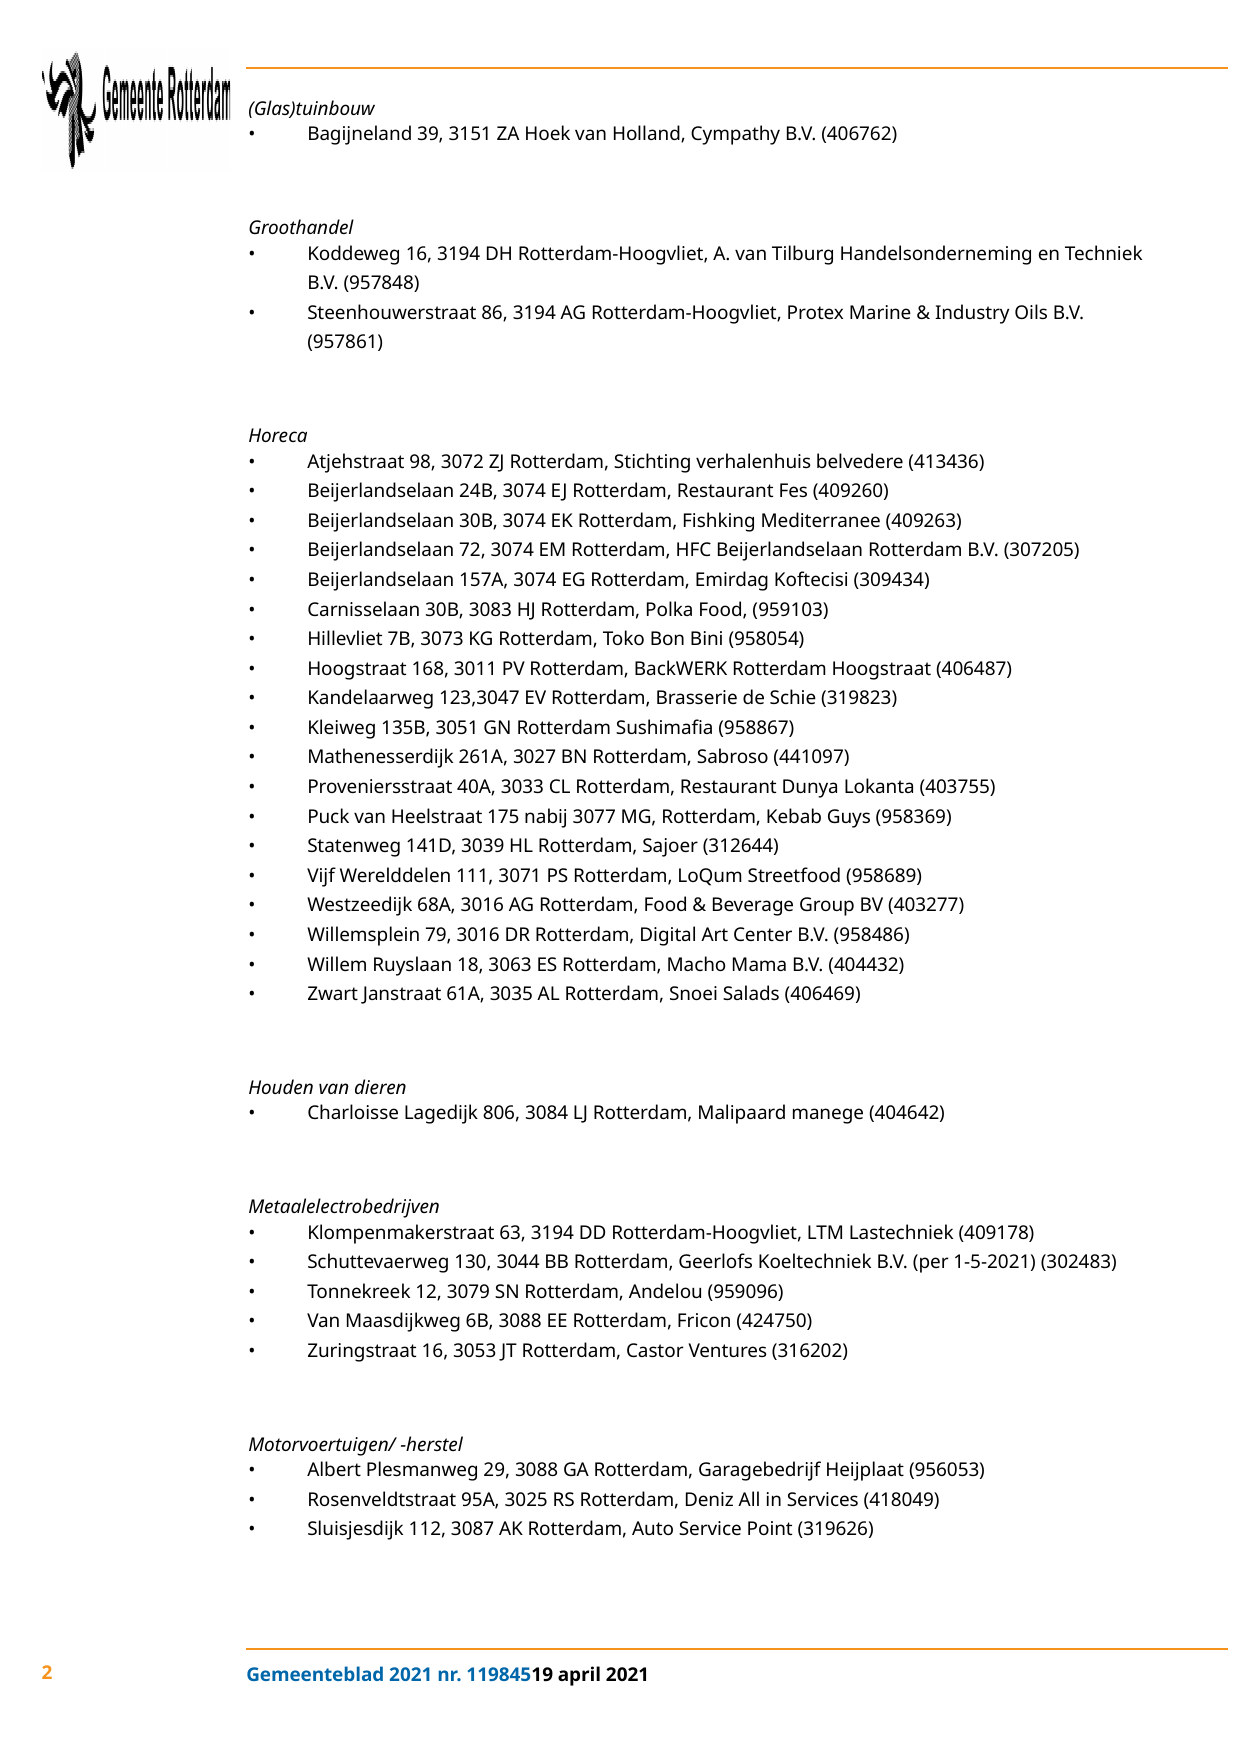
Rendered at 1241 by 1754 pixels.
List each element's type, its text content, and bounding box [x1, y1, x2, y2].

list Westzeedijk 68A, 3016 AG Rotterdam, Food & Beverage Group BV (403277) [248, 892, 1152, 917]
text Horeca [248, 422, 1152, 448]
list Schuttevaerweg 130, 3044 BB Rotterdam, Geerlofs Koeltechniek B.V. (per 1-5-2021) (302483) [248, 1248, 1152, 1274]
list Willemsplein 79, 3016 DR Rotterdam, Digital Art Center B.V. (958486) [248, 921, 1152, 947]
list Albert Plesmanweg 29, 3088 GA Rotterdam, Garagebedrijf Heijplaat (956053) [248, 1456, 1152, 1482]
list Puck van Heelstraat 175 nabij 3077 MG, Rotterdam, Kebab Guys (958369) [248, 803, 1152, 828]
list Bagijneland 39, 3151 ZA Hoek van Holland, Cympathy B.V. (406762) [248, 121, 1152, 146]
text Groothandel [248, 214, 1152, 240]
list Zuringstraat 16, 3053 JT Rotterdam, Castor Ventures (316202) [248, 1337, 1152, 1363]
list Charloisse Lagedijk 806, 3084 LJ Rotterdam, Malipaard manege (404642) [248, 1099, 1152, 1125]
list Steenhouwerstraat 86, 3194 AG Rotterdam-Hoogvliet, Protex Marine & Industry Oils B.V. (957861) [248, 299, 1152, 354]
list Willem Ruyslaan 18, 3063 ES Rotterdam, Macho Mama B.V. (404432) [248, 951, 1152, 976]
list Beijerlandselaan 72, 3074 EM Rotterdam, HFC Beijerlandselaan Rotterdam B.V. (307205) [248, 537, 1152, 562]
list Kleiweg 135B, 3051 GN Rotterdam Sushimafia (958867) [248, 714, 1152, 740]
text Motorvoertuigen/ -herstel [248, 1431, 1152, 1456]
list Beijerlandselaan 157A, 3074 EG Rotterdam, Emirdag Koftecisi (309434) [248, 566, 1152, 592]
list Hillevliet 7B, 3073 KG Rotterdam, Toko Bon Bini (958054) [248, 625, 1152, 651]
text Metaalelectrobedrijven [248, 1193, 1152, 1219]
list Hoogstraat 168, 3011 PV Rotterdam, BackWERK Rotterdam Hoogstraat (406487) [248, 655, 1152, 681]
list Beijerlandselaan 24B, 3074 EJ Rotterdam, Restaurant Fes (409260) [248, 477, 1152, 503]
list Statenweg 141D, 3039 HL Rotterdam, Sajoer (312644) [248, 832, 1152, 858]
text Houden van dieren [248, 1074, 1152, 1099]
list Beijerlandselaan 30B, 3074 EK Rotterdam, Fishking Mediterranee (409263) [248, 507, 1152, 533]
list Kandelaarweg 123,3047 EV Rotterdam, Brasserie de Schie (319823) [248, 684, 1152, 710]
list Sluisjesdijk 112, 3087 AK Rotterdam, Auto Service Point (319626) [248, 1516, 1152, 1541]
list Vijf Werelddelen 111, 3071 PS Rotterdam, LoQum Streetfood (958689) [248, 862, 1152, 888]
text (Glas)tuinbouw [248, 95, 1152, 121]
list Zwart Janstraat 61A, 3035 AL Rotterdam, Snoei Salads (406469) [248, 980, 1152, 1006]
list Carnisselaan 30B, 3083 HJ Rotterdam, Polka Food, (959103) [248, 596, 1152, 621]
list Atjehstraat 98, 3072 ZJ Rotterdam, Stichting verhalenhuis belvedere (413436) [248, 448, 1152, 473]
list Koddeweg 16, 3194 DH Rotterdam-Hoogvliet, A. van Tilburg Handelsonderneming en Techniek B.V. (957848) [248, 240, 1152, 295]
list Rosenveldtstraat 95A, 3025 RS Rotterdam, Deniz All in Services (418049) [248, 1486, 1152, 1512]
list Tonnekreek 12, 3079 SN Rotterdam, Andelou (959096) [248, 1278, 1152, 1304]
picture [41, 47, 231, 172]
list Klompenmakerstraat 63, 3194 DD Rotterdam-Hoogvliet, LTM Lastechniek (409178) [248, 1219, 1152, 1244]
list Proveniersstraat 40A, 3033 CL Rotterdam, Restaurant Dunya Lokanta (403755) [248, 773, 1152, 799]
list Mathenesserdijk 261A, 3027 BN Rotterdam, Sabroso (441097) [248, 744, 1152, 769]
list Van Maasdijkweg 6B, 3088 EE Rotterdam, Fricon (424750) [248, 1308, 1152, 1333]
